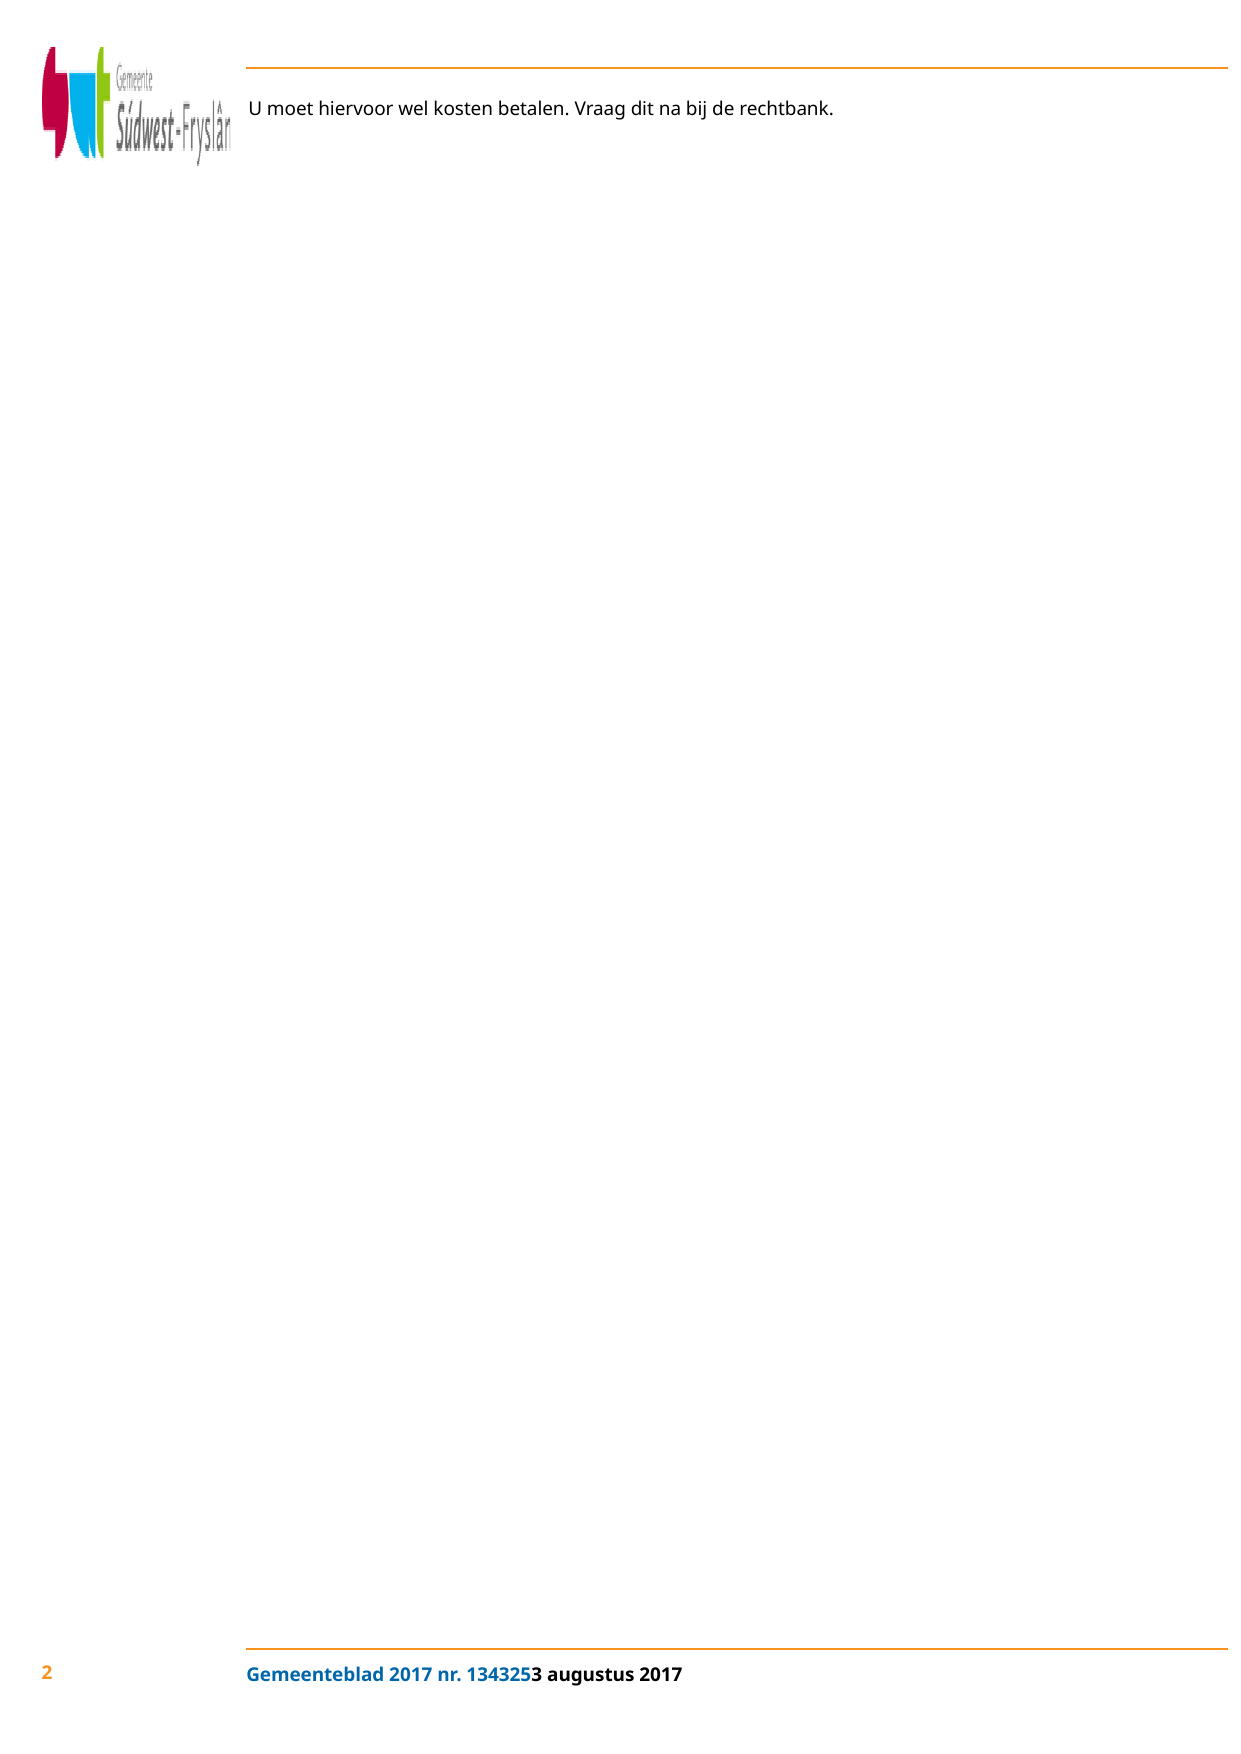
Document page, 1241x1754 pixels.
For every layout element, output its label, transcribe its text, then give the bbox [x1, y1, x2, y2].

picture [41, 47, 231, 172]
text U moet hiervoor wel kosten betalen. Vraag dit na bij de rechtbank. [248, 95, 1152, 121]
